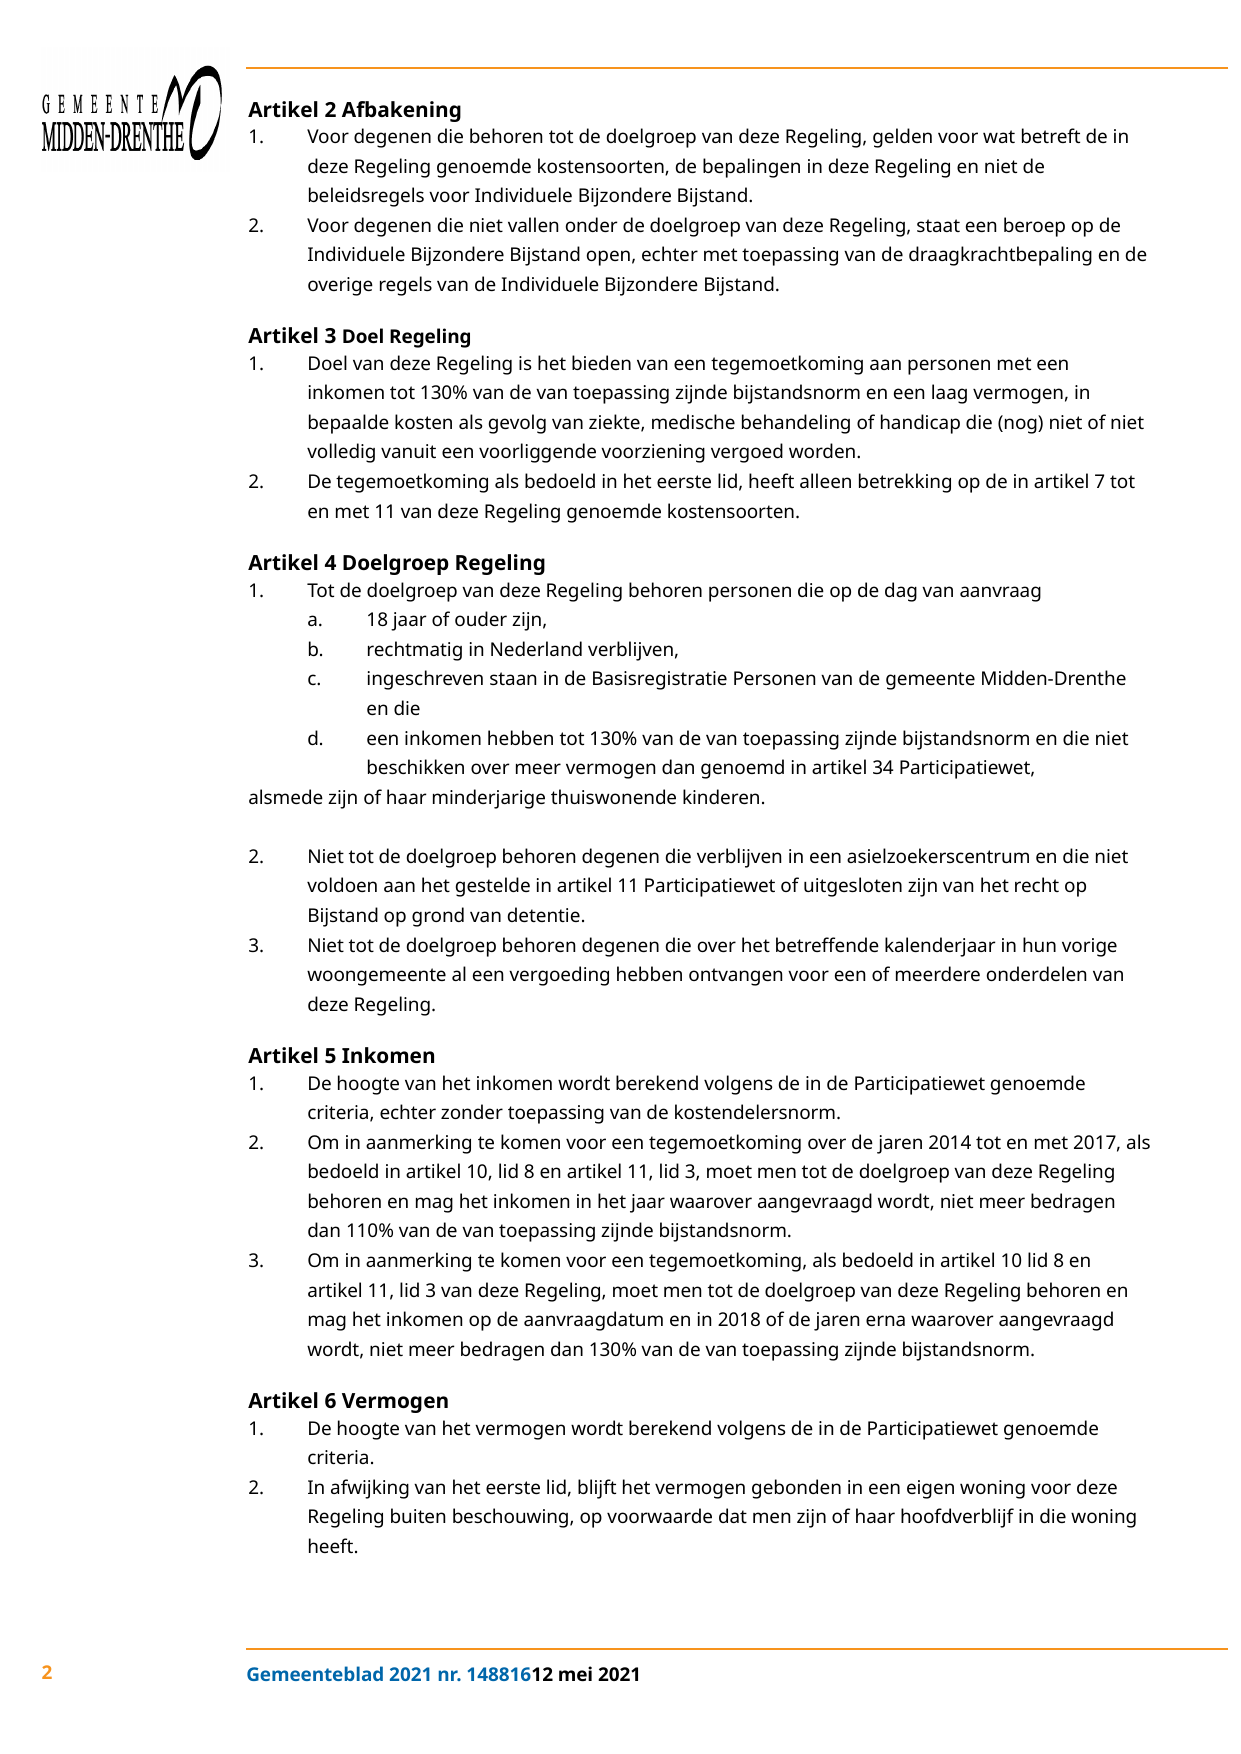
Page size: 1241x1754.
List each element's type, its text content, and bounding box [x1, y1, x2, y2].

list De hoogte van het inkomen wordt berekend volgens de in de Participatiewet genoemde criteria, echter zonder toepassing van de kostendelersnorm. [248, 1070, 1152, 1125]
text Artikel 6 Vermogen [248, 1386, 1152, 1415]
list 18 jaar of ouder zijn, [307, 606, 1152, 632]
list ingeschreven staan in de Basisregistratie Personen van de gemeente Midden-Drenthe en die [307, 666, 1152, 721]
list In afwijking van het eerste lid, blijft het vermogen gebonden in een eigen woning voor deze Regeling buiten beschouwing, op voorwaarde dat men zijn of haar hoofdverblijf in die woning heeft. [248, 1474, 1152, 1559]
list Voor degenen die niet vallen onder de doelgroep van deze Regeling, staat een beroep op de Individuele Bijzondere Bijstand open, echter met toepassing van de draagkrachtbepaling en de overige regels van de Individuele Bijzondere Bijstand. [248, 212, 1152, 297]
list Voor degenen die behoren tot de doelgroep van deze Regeling, gelden voor wat betreft de in deze Regeling genoemde kostensoorten, de bepalingen in deze Regeling en niet de beleidsregels voor Individuele Bijzondere Bijstand. [248, 123, 1152, 208]
text Artikel 2 Afbakening [248, 95, 1152, 123]
text Artikel 5 Inkomen [248, 1041, 1152, 1070]
list Doel van deze Regeling is het bieden van een tegemoetkoming aan personen met een inkomen tot 130% van de van toepassing zijnde bijstandsnorm en een laag vermogen, in bepaalde kosten als gevolg van ziekte, medische behandeling of handicap die (nog) niet of niet volledig vanuit een voorliggende voorziening vergoed worden. [248, 350, 1152, 464]
list Tot de doelgroep van deze Regeling behoren personen die op de dag van aanvraag [248, 577, 1152, 602]
list Om in aanmerking te komen voor een tegemoetkoming over de jaren 2014 tot en met 2017, als bedoeld in artikel 10, lid 8 en artikel 11, lid 3, moet men tot de doelgroep van deze Regeling behoren en mag het inkomen in het jaar waarover aangevraagd wordt, niet meer bedragen dan 110% van de van toepassing zijnde bijstandsnorm. [248, 1129, 1152, 1243]
list rechtmatig in Nederland verblijven, [307, 636, 1152, 662]
text Artikel 3 Doel Regeling [248, 322, 1152, 350]
text alsmede zijn of haar minderjarige thuiswonende kinderen. [248, 784, 1152, 809]
list een inkomen hebben tot 130% van de van toepassing zijnde bijstandsnorm en die niet beschikken over meer vermogen dan genoemd in artikel 34 Participatiewet, [307, 725, 1152, 780]
picture [41, 47, 231, 172]
list Niet tot de doelgroep behoren degenen die over het betreffende kalenderjaar in hun vorige woongemeente al een vergoeding hebben ontvangen voor een of meerdere onderdelen van deze Regeling. [248, 932, 1152, 1017]
list Niet tot de doelgroep behoren degenen die verblijven in een asielzoekerscentrum en die niet voldoen aan het gestelde in artikel 11 Participatiewet of uitgesloten zijn van het recht op Bijstand op grond van detentie. [248, 843, 1152, 928]
list Om in aanmerking te komen voor een tegemoetkoming, als bedoeld in artikel 10 lid 8 en artikel 11, lid 3 van deze Regeling, moet men tot de doelgroep van deze Regeling behoren en mag het inkomen op de aanvraagdatum en in 2018 of de jaren erna waarover aangevraagd wordt, niet meer bedragen dan 130% van de van toepassing zijnde bijstandsnorm. [248, 1247, 1152, 1362]
text Artikel 4 Doelgroep Regeling [248, 548, 1152, 577]
list De tegemoetkoming als bedoeld in het eerste lid, heeft alleen betrekking op de in artikel 7 tot en met 11 van deze Regeling genoemde kostensoorten. [248, 468, 1152, 524]
list De hoogte van het vermogen wordt berekend volgens de in de Participatiewet genoemde criteria. [248, 1415, 1152, 1470]
